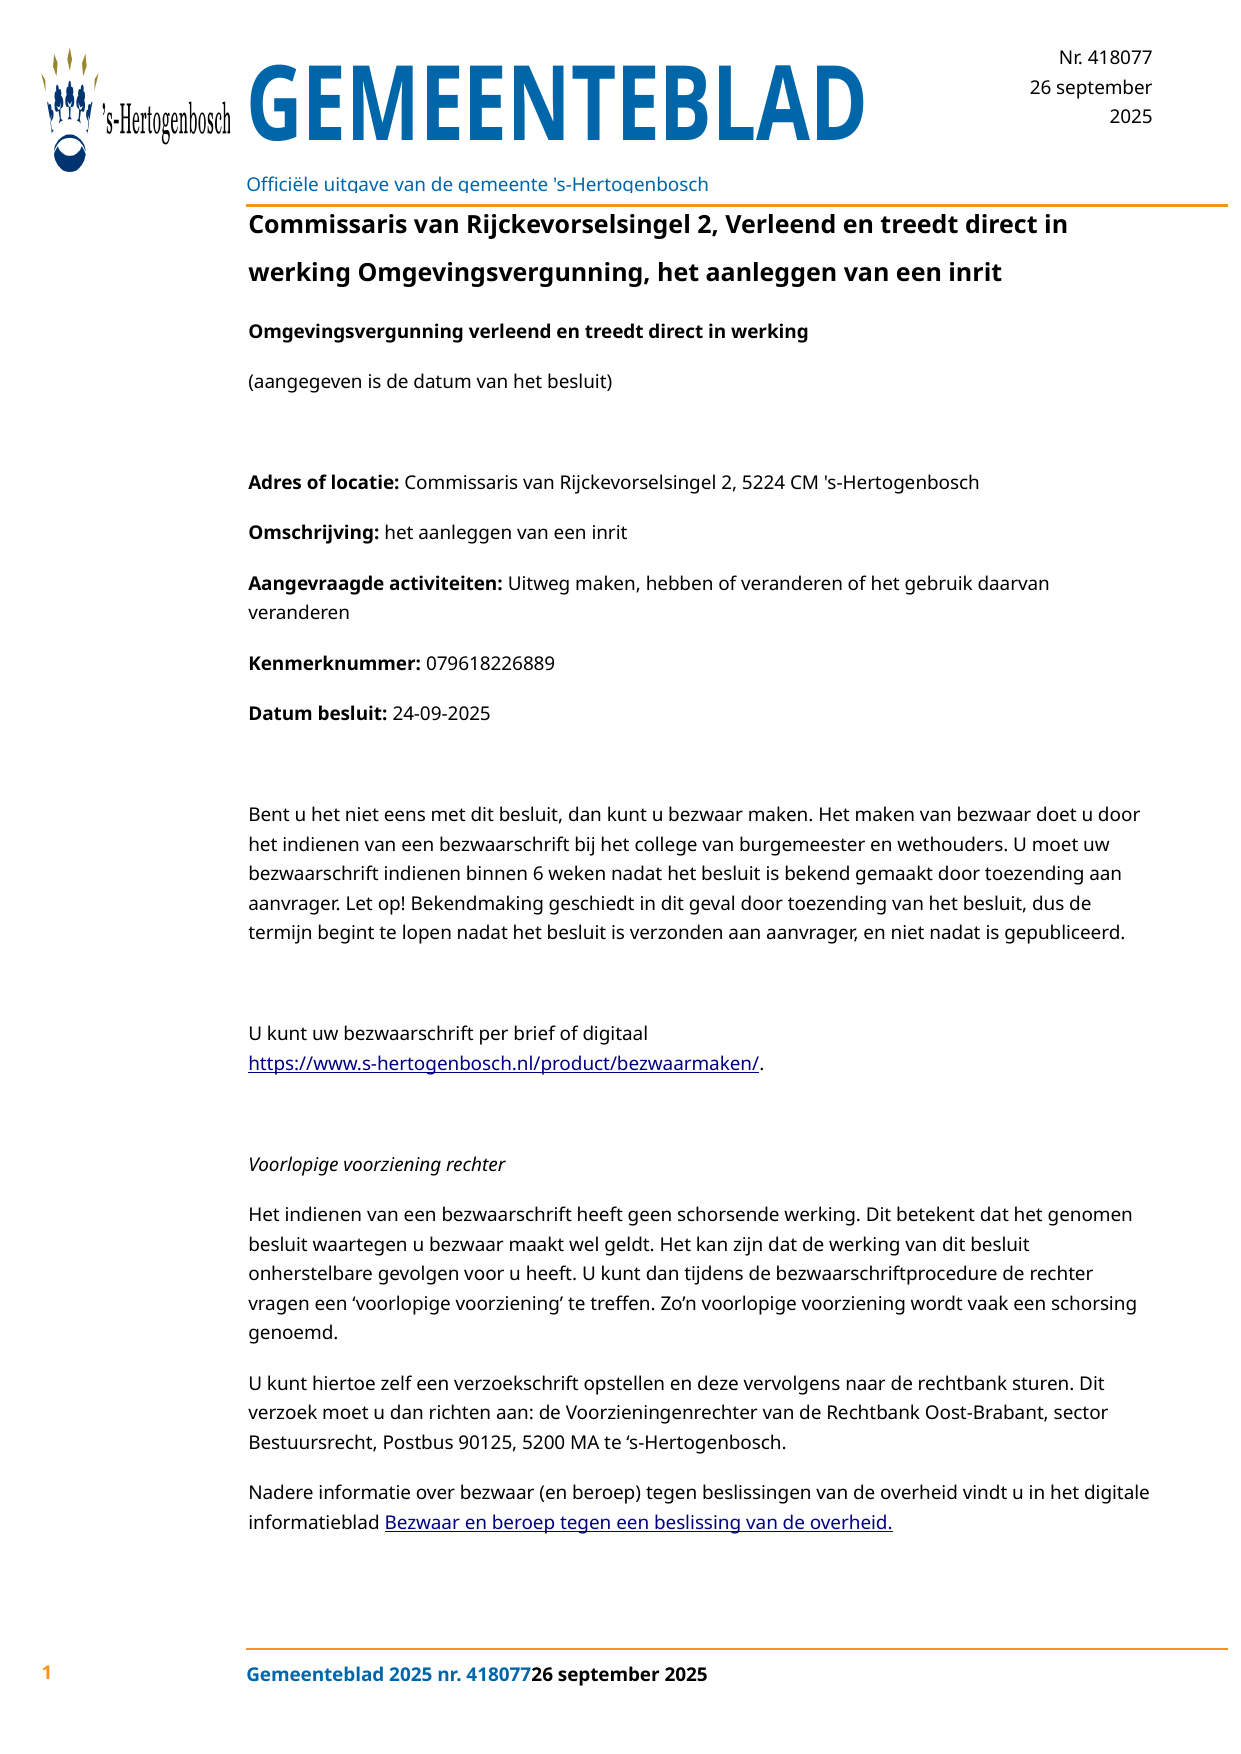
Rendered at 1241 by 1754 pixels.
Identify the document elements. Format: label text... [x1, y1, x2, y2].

text Het indienen van een bezwaarschrift heeft geen schorsende werking. Dit betekent dat het genomen besluit waartegen u bezwaar maakt wel geldt. Het kan zijn dat de werking van dit besluit onherstelbare gevolgen voor u heeft. U kunt dan tijdens de bezwaarschriftprocedure de rechter vragen een ‘voorlopige voorziening’ te treffen. Zo’n voorlopige voorziening wordt vaak een schorsing genoemd. [248, 1201, 1152, 1345]
text Kenmerknummer: 079618226889 [248, 650, 1152, 676]
text Aangevraagde activiteiten: Uitweg maken, hebben of veranderen of het gebruik daarvan veranderen [248, 570, 1152, 625]
text Adres of locatie: Commissaris van Rijckevorselsingel 2, 5224 CM 's-Hertogenbosch [248, 469, 1152, 495]
text Commissaris van Rijckevorselsingel 2, Verleend en treedt direct in werking Omgevingsvergunning, het aanleggen van een inrit [248, 207, 1152, 288]
text Voorlopige voorziening rechter [248, 1151, 1152, 1177]
text Omgevingsvergunning verleend en treedt direct in werking [248, 318, 1152, 344]
picture [41, 47, 231, 172]
text (aangegeven is de datum van het besluit) [248, 368, 1152, 394]
text Datum besluit: 24-09-2025 [248, 700, 1152, 726]
text U kunt uw bezwaarschrift per brief of digitaal https://www.s-hertogenbosch.nl/product/bezwaarmaken/. [248, 1020, 1152, 1076]
text Omschrijving: het aanleggen van een inrit [248, 519, 1152, 545]
text Bent u het niet eens met dit besluit, dan kunt u bezwaar maken. Het maken van bezwaar doet u door het indienen van een bezwaarschrift bij het college van burgemeester en wethouders. U moet uw bezwaarschrift indienen binnen 6 weken nadat het besluit is bekend gemaakt door toezending aan aanvrager. Let op! Bekendmaking geschiedt in dit geval door toezending van het besluit, dus de termijn begint te lopen nadat het besluit is verzonden aan aanvrager, en niet nadat is gepubliceerd. [248, 801, 1152, 945]
text U kunt hiertoe zelf een verzoekschrift opstellen en deze vervolgens naar de rechtbank sturen. Dit verzoek moet u dan richten aan: de Voorzieningenrechter van de Rechtbank Oost-Brabant, sector Bestuursrecht, Postbus 90125, 5200 MA te ‘s-Hertogenbosch. [248, 1370, 1152, 1455]
text Nadere informatie over bezwaar (en beroep) tegen beslissingen van de overheid vindt u in het digitale informatieblad Bezwaar en beroep tegen een beslissing van de overheid. [248, 1479, 1152, 1535]
